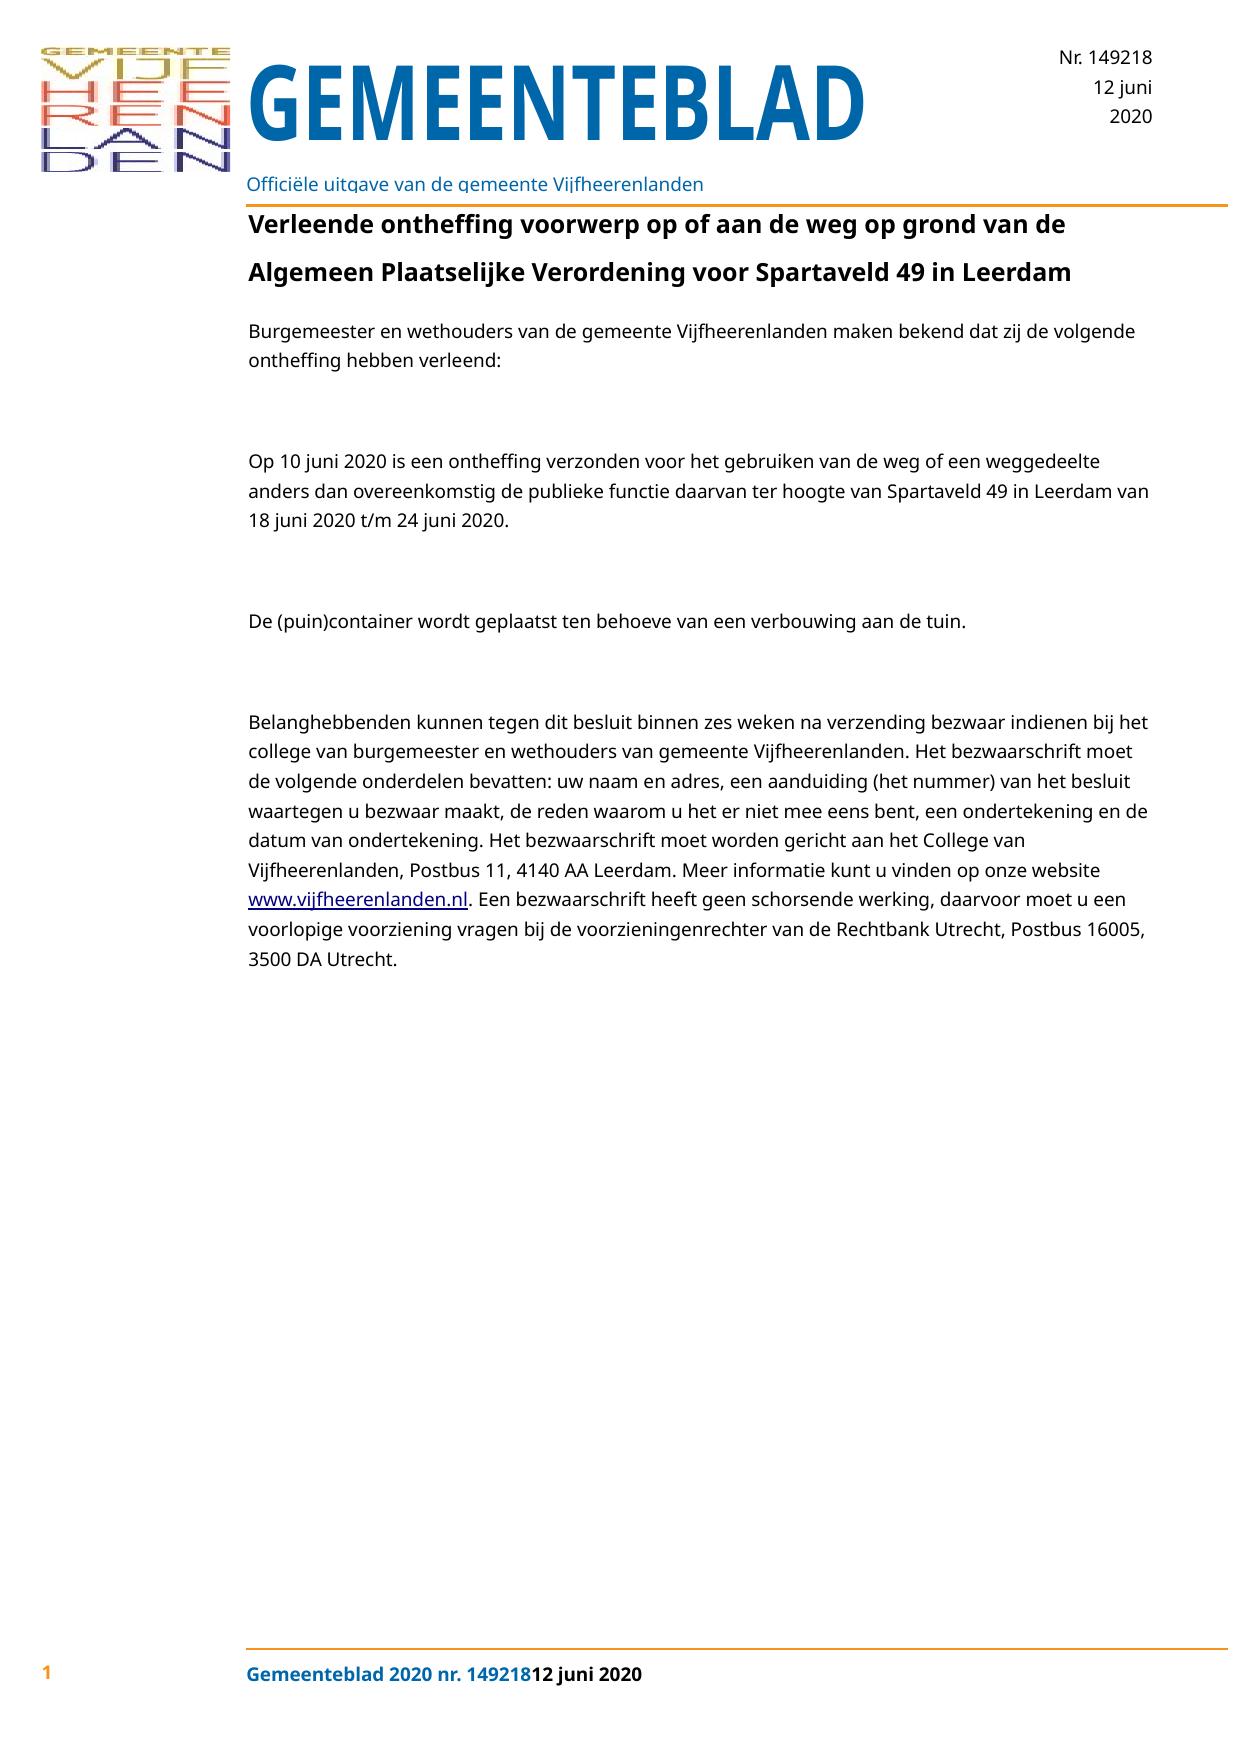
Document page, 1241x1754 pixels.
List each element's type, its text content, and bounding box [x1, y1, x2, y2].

picture [41, 47, 231, 172]
text Burgemeester en wethouders van de gemeente Vijfheerenlanden maken bekend dat zij de volgende ontheffing hebben verleend: [248, 318, 1152, 373]
text Op 10 juni 2020 is een ontheffing verzonden voor het gebruiken van de weg of een weggedeelte anders dan overeenkomstig de publieke functie daarvan ter hoogte van Spartaveld 49 in Leerdam van 18 juni 2020 t/m 24 juni 2020. [248, 448, 1152, 533]
text De (puin)container wordt geplaatst ten behoeve van een verbouwing aan de tuin. [248, 608, 1152, 634]
text Verleende ontheffing voorwerp op of aan de weg op grond van de Algemeen Plaatselijke Verordening voor Spartaveld 49 in Leerdam [248, 207, 1152, 288]
text Belanghebbenden kunnen tegen dit besluit binnen zes weken na verzending bezwaar indienen bij het college van burgemeester en wethouders van gemeente Vijfheerenlanden. Het bezwaarschrift moet de volgende onderdelen bevatten: uw naam en adres, een aanduiding (het nummer) van het besluit waartegen u bezwaar maakt, de reden waarom u het er niet mee eens bent, een ondertekening en de datum van ondertekening. Het bezwaarschrift moet worden gericht aan het College van Vijfheerenlanden, Postbus 11, 4140 AA Leerdam. Meer informatie kunt u vinden op onze website www.vijfheerenlanden.nl. Een bezwaarschrift heeft geen schorsende werking, daarvoor moet u een voorlopige voorziening vragen bij de voorzieningenrechter van de Rechtbank Utrecht, Postbus 16005, 3500 DA Utrecht. [248, 709, 1152, 972]
